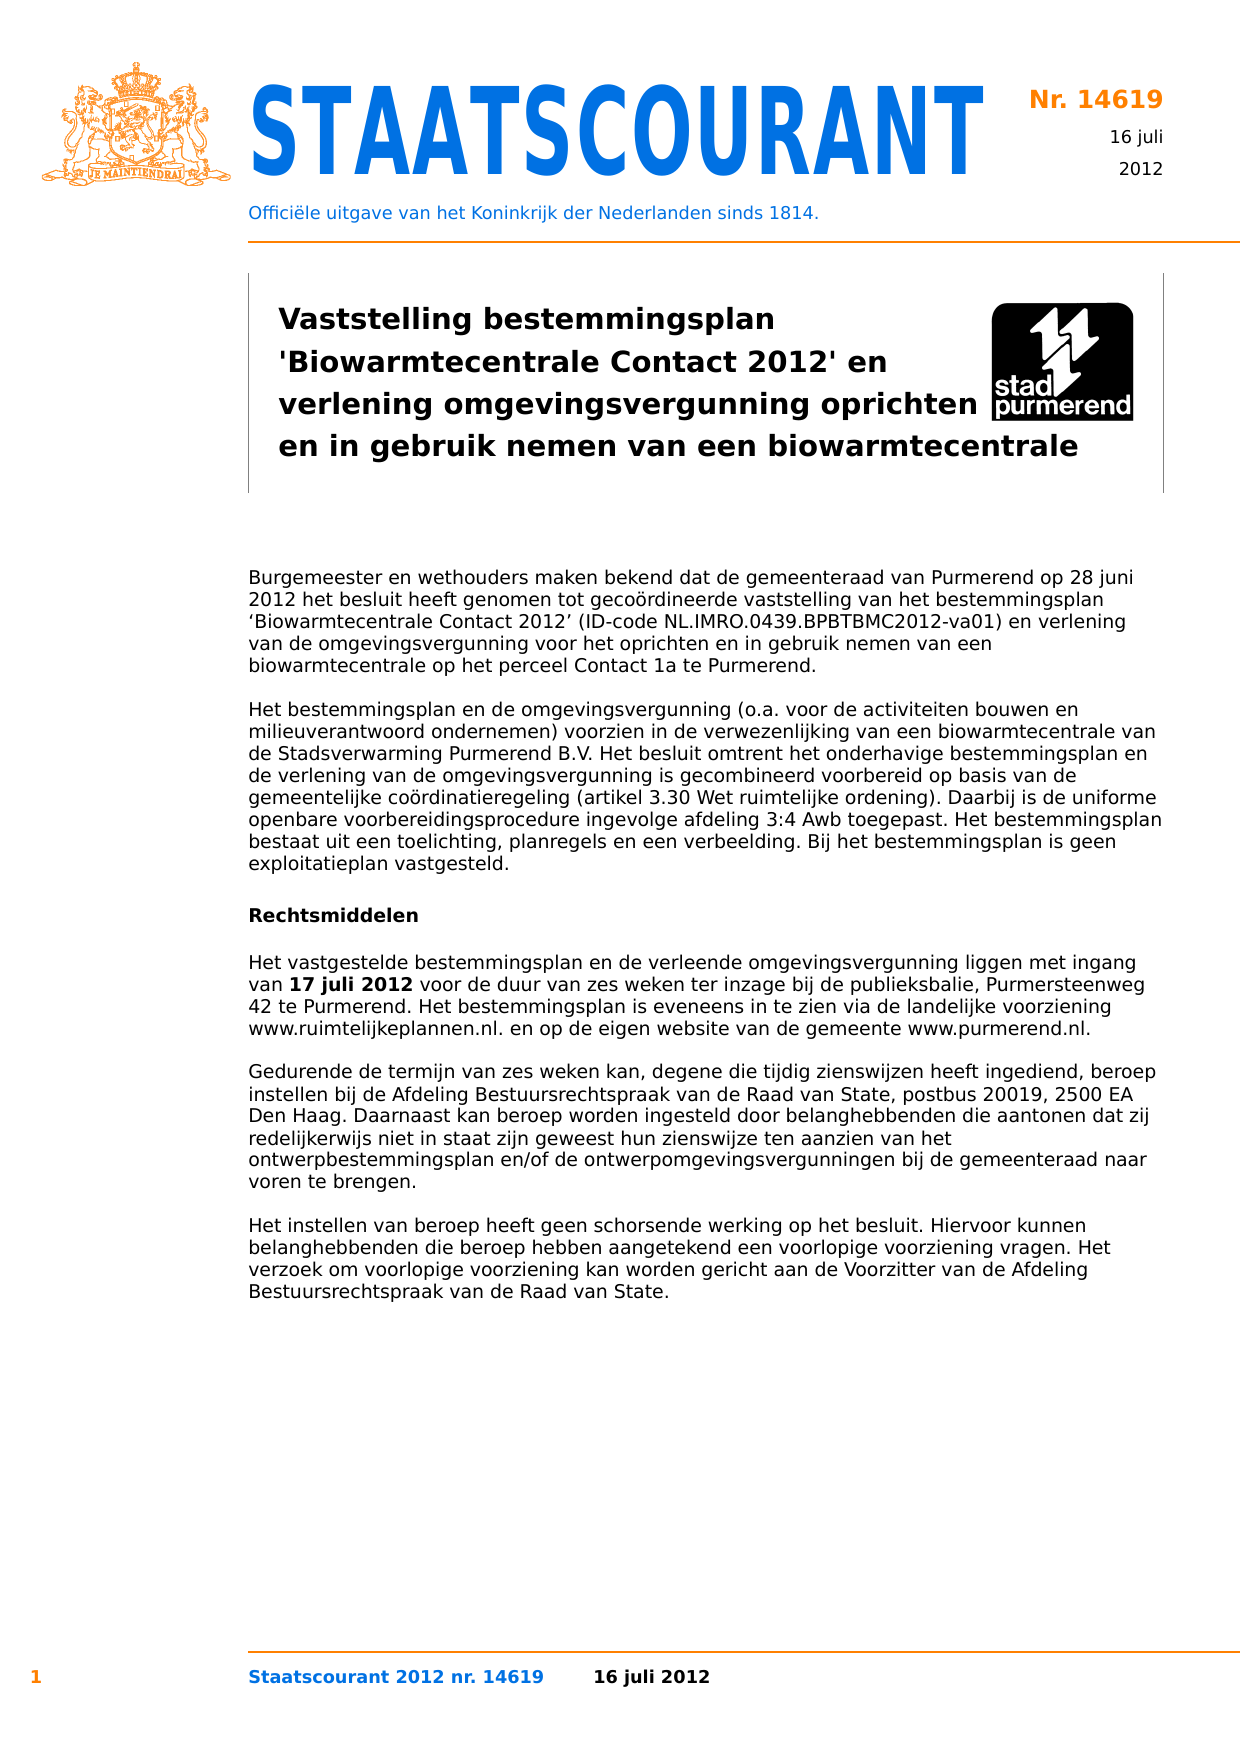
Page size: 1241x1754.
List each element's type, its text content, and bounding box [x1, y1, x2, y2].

table_header STAATSCOURANT [248, 62, 998, 203]
text Het instellen van beroep heeft geen schorsende werking op het besluit. Hiervoor kunnen belanghebbenden die beroep hebben aangetekend een voorlopige voorziening vragen. Het verzoek om voorlopige voorziening kan worden gericht aan de Voorzitter van de Afdeling Bestuursrechtspraak van de Raad van State. [248, 1215, 1163, 1303]
text Het vastgestelde bestemmingsplan en de verleende omgevingsvergunning liggen met ingang van 17 juli 2012 voor de duur van zes weken ter inzage bij de publieksbalie, Purmersteenweg 42 te Purmerend. Het bestemmingsplan is eveneens in te zien via de landelijke voorziening www.ruimtelijkeplannen.nl. en op de eigen website van de gemeente www.purmerend.nl. [248, 952, 1163, 1039]
subtitle Vaststelling bestemmingsplan 'Biowarmtecentrale Contact 2012' en verlening omgevingsvergunning oprichten en in gebruik nemen van een biowarmtecentrale [249, 273, 1163, 493]
picture [991, 302, 1134, 421]
subtitle Rechtsmiddelen [248, 905, 1163, 927]
text Burgemeester en wethouders maken bekend dat de gemeenteraad van Purmerend op 28 juni 2012 het besluit heeft genomen tot gecoördineerde vaststelling van het bestemmingsplan ‘Biowarmtecentrale Contact 2012’ (ID-code NL.IMRO.0439.BPBTBMC2012-va01) en verlening van de omgevingsvergunning voor het oprichten en in gebruik nemen van een biowarmtecentrale op het perceel Contact 1a te Purmerend. [248, 567, 1163, 677]
text Gedurende de termijn van zes weken kan, degene die tijdig zienswijzen heeft ingediend, beroep instellen bij de Afdeling Bestuursrechtspraak van de Raad van State, postbus 20019, 2500 EA Den Haag. Daarnaast kan beroep worden ingesteld door belanghebbenden die aantonen dat zij redelijkerwijs niet in staat zijn geweest hun zienswijze ten aanzien van het ontwerpbestemmingsplan en/of de ontwerpomgevingsvergunningen bij de gemeenteraad naar voren te brengen. [248, 1061, 1163, 1193]
table_cell 2012 [998, 153, 1240, 203]
table_cell Officiële uitgave van het Koninkrijk der Nederlanden sinds 1814. [248, 203, 1240, 241]
text Het bestemmingsplan en de omgevingsvergunning (o.a. voor de activiteiten bouwen en milieuverantwoord ondernemen) voorzien in de verwezenlijking van een biowarmtecentrale van de Stadsverwarming Purmerend B.V. Het besluit omtrent het onderhavige bestemmingsplan en de verlening van de omgevingsvergunning is gecombineerd voorbereid op basis van de gemeentelijke coördinatieregeling (artikel 3.30 Wet ruimtelijke ordening). Daarbij is de uniforme openbare voorbereidingsprocedure ingevolge afdeling 3:4 Awb toegepast. Het bestemmingsplan bestaat uit een toelichting, planregels en een verbeelding. Bij het bestemmingsplan is geen exploitatieplan vastgesteld. [248, 699, 1163, 875]
table_header Nr. 14619 [998, 62, 1240, 121]
table_cell 16 juli [998, 121, 1240, 153]
picture [41, 62, 231, 186]
table_header [25, 62, 248, 241]
